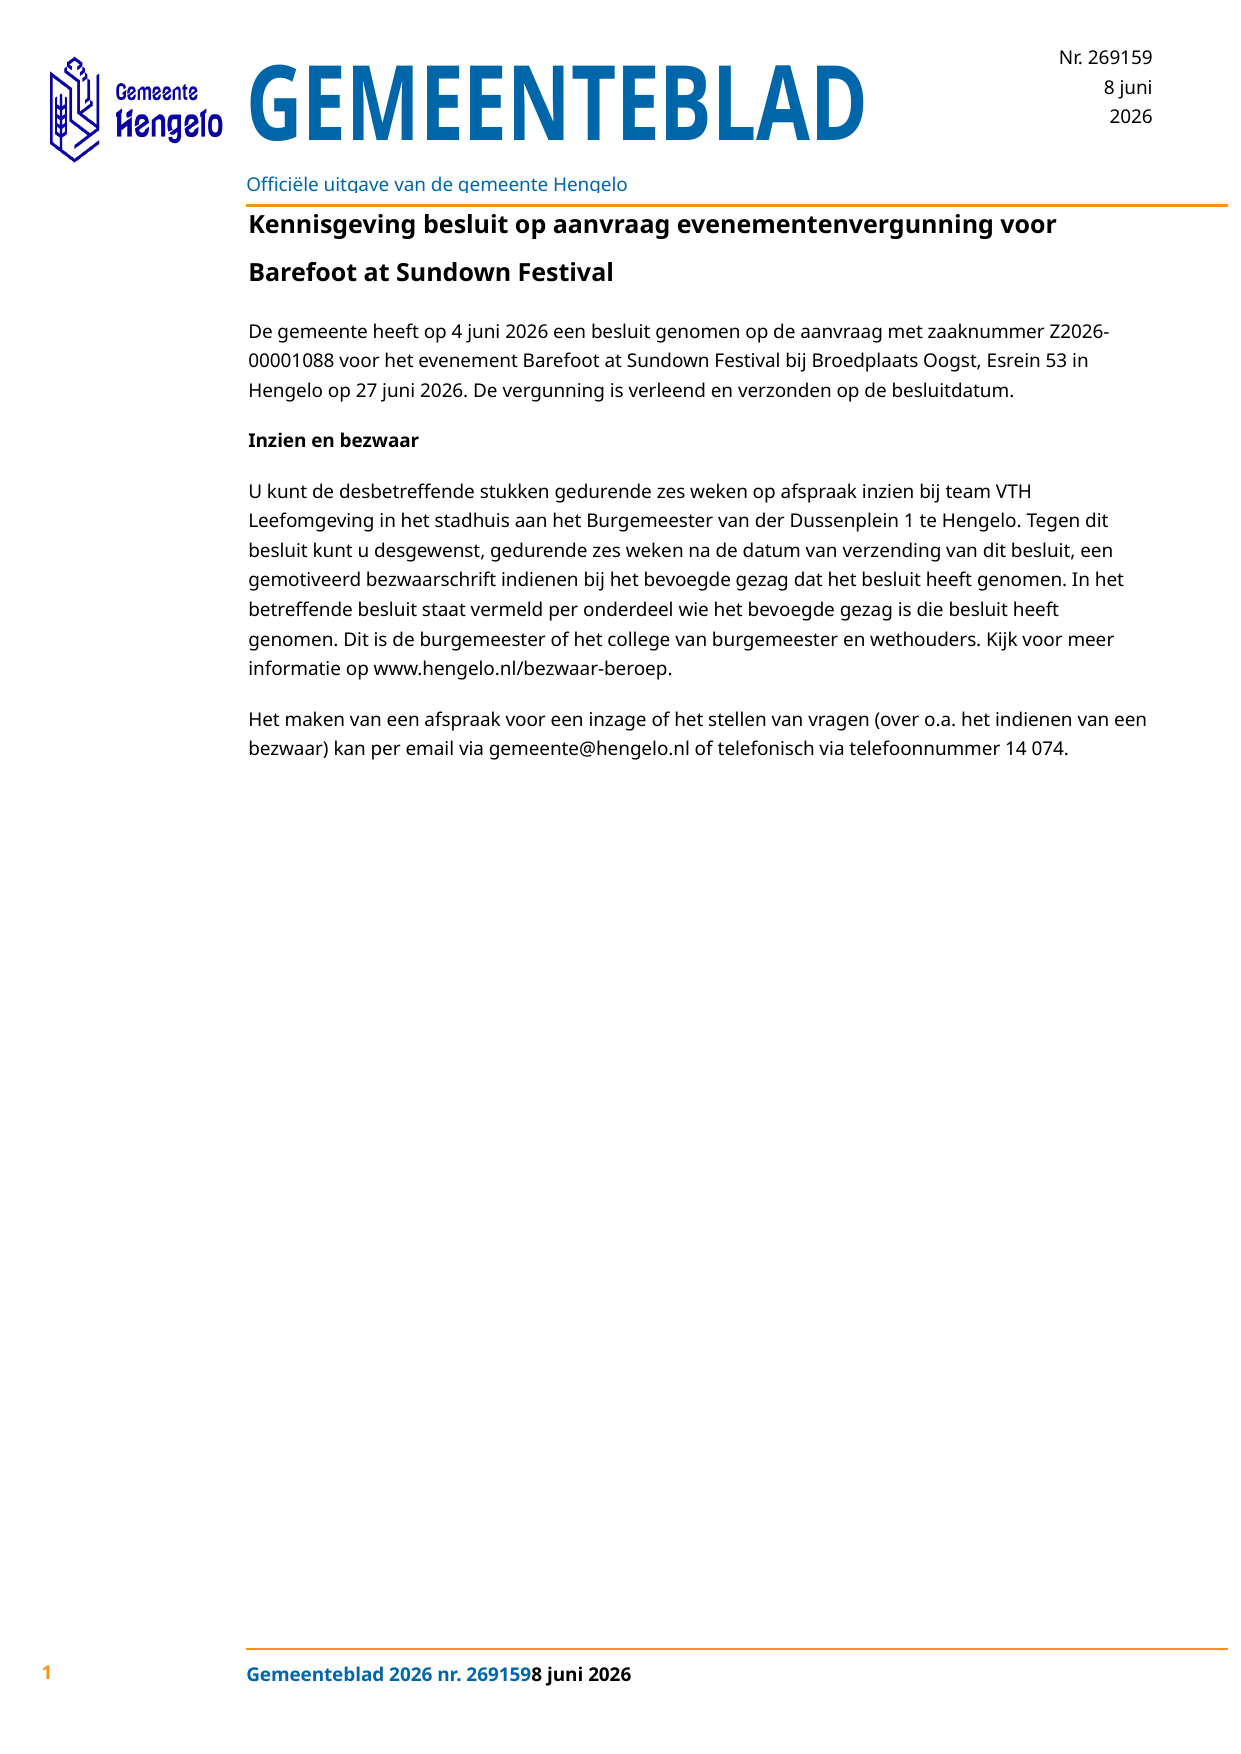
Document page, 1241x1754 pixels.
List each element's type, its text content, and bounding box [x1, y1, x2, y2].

text Het maken van een afspraak voor een inzage of het stellen van vragen (over o.a. het indienen van een bezwaar) kan per email via gemeente@hengelo.nl of telefonisch via telefoonnummer 14 074. [248, 706, 1152, 761]
text Kennisgeving besluit op aanvraag evenementenvergunning voor Barefoot at Sundown Festival [248, 207, 1152, 288]
text Inzien en bezwaar [248, 427, 1152, 453]
text De gemeente heeft op 4 juni 2026 een besluit genomen op de aanvraag met zaaknummer Z2026-00001088 voor het evenement Barefoot at Sundown Festival bij Broedplaats Oogst, Esrein 53 in Hengelo op 27 juni 2026. De vergunning is verleend en verzonden op de besluitdatum. [248, 318, 1152, 403]
picture [41, 47, 231, 172]
text U kunt de desbetreffende stukken gedurende zes weken op afspraak inzien bij team VTH Leefomgeving in het stadhuis aan het Burgemeester van der Dussenplein 1 te Hengelo. Tegen dit besluit kunt u desgewenst, gedurende zes weken na de datum van verzending van dit besluit, een gemotiveerd bezwaarschrift indienen bij het bevoegde gezag dat het besluit heeft genomen. In het betreffende besluit staat vermeld per onderdeel wie het bevoegde gezag is die besluit heeft genomen. Dit is de burgemeester of het college van burgemeester en wethouders. Kijk voor meer informatie op www.hengelo.nl/bezwaar-beroep. [248, 478, 1152, 681]
